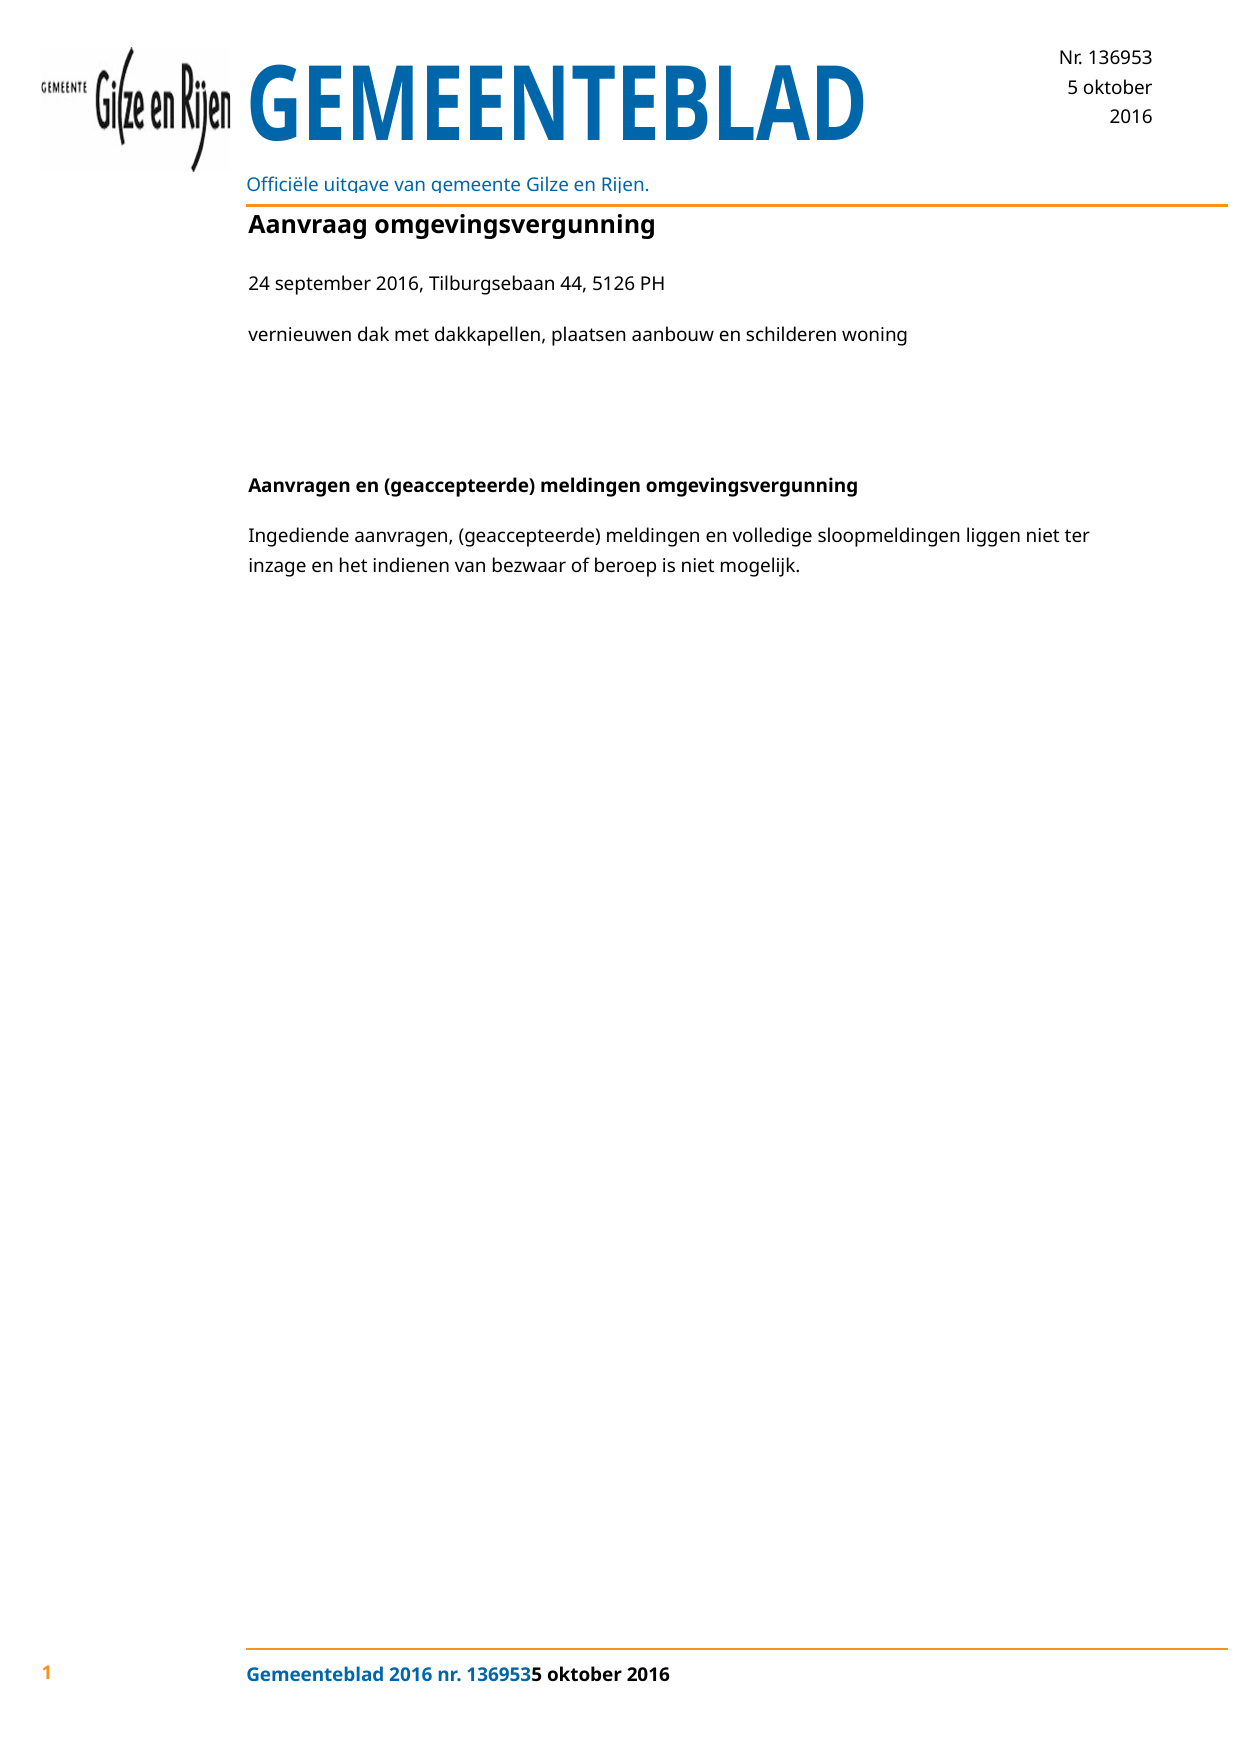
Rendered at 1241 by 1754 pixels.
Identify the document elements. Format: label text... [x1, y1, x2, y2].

text Aanvraag omgevingsvergunning [248, 207, 1152, 241]
text Ingediende aanvragen, (geaccepteerde) meldingen en volledige sloopmeldingen liggen niet ter inzage en het indienen van bezwaar of beroep is niet mogelijk. [248, 522, 1152, 578]
picture [41, 47, 231, 172]
text Aanvragen en (geaccepteerde) meldingen omgevingsvergunning [248, 472, 1152, 498]
text 24 september 2016, Tilburgsebaan 44, 5126 PH [248, 270, 1152, 296]
text vernieuwen dak met dakkapellen, plaatsen aanbouw en schilderen woning [248, 321, 1152, 346]
